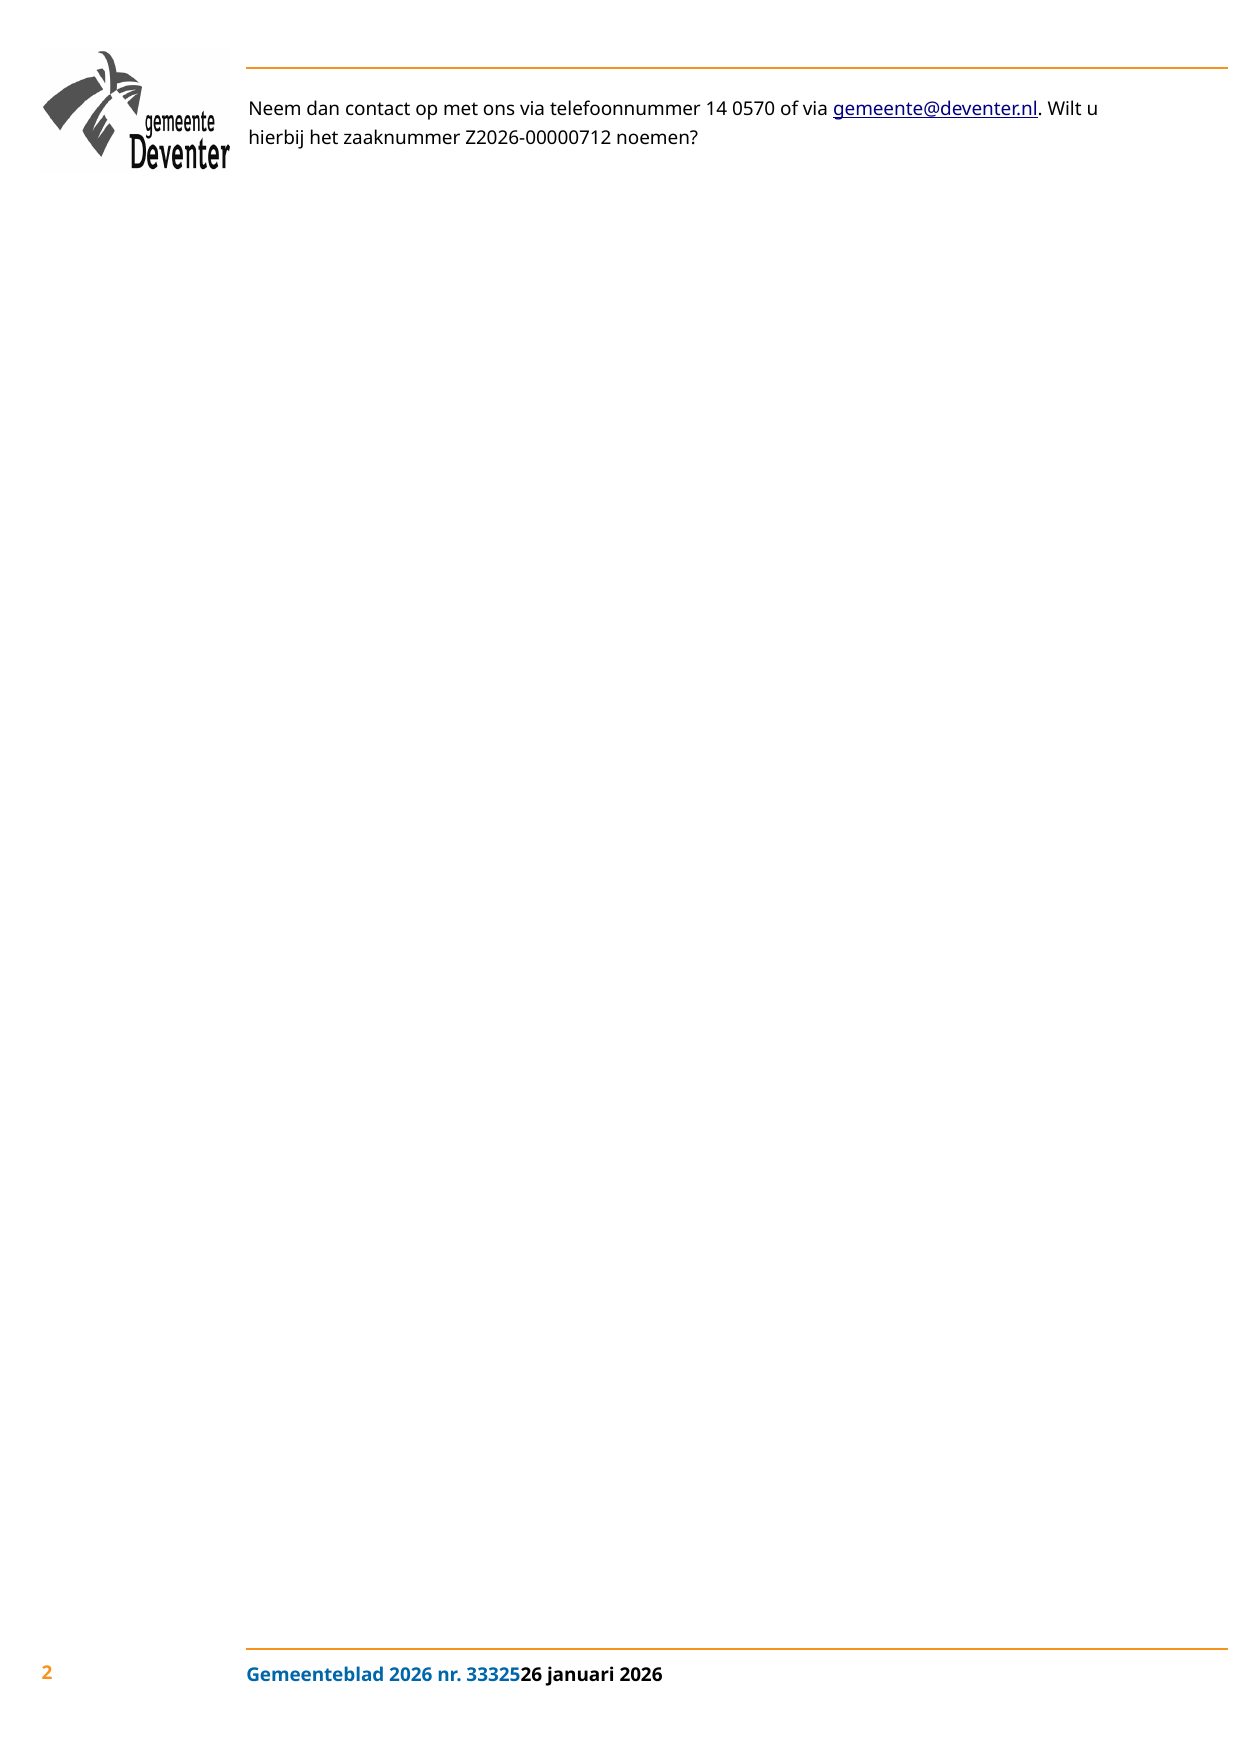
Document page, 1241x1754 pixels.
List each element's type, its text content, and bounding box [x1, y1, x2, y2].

picture [41, 47, 231, 172]
text Neem dan contact op met ons via telefoonnummer 14 0570 of via gemeente@deventer.nl. Wilt u hierbij het zaaknummer Z2026-00000712 noemen? [248, 95, 1152, 150]
